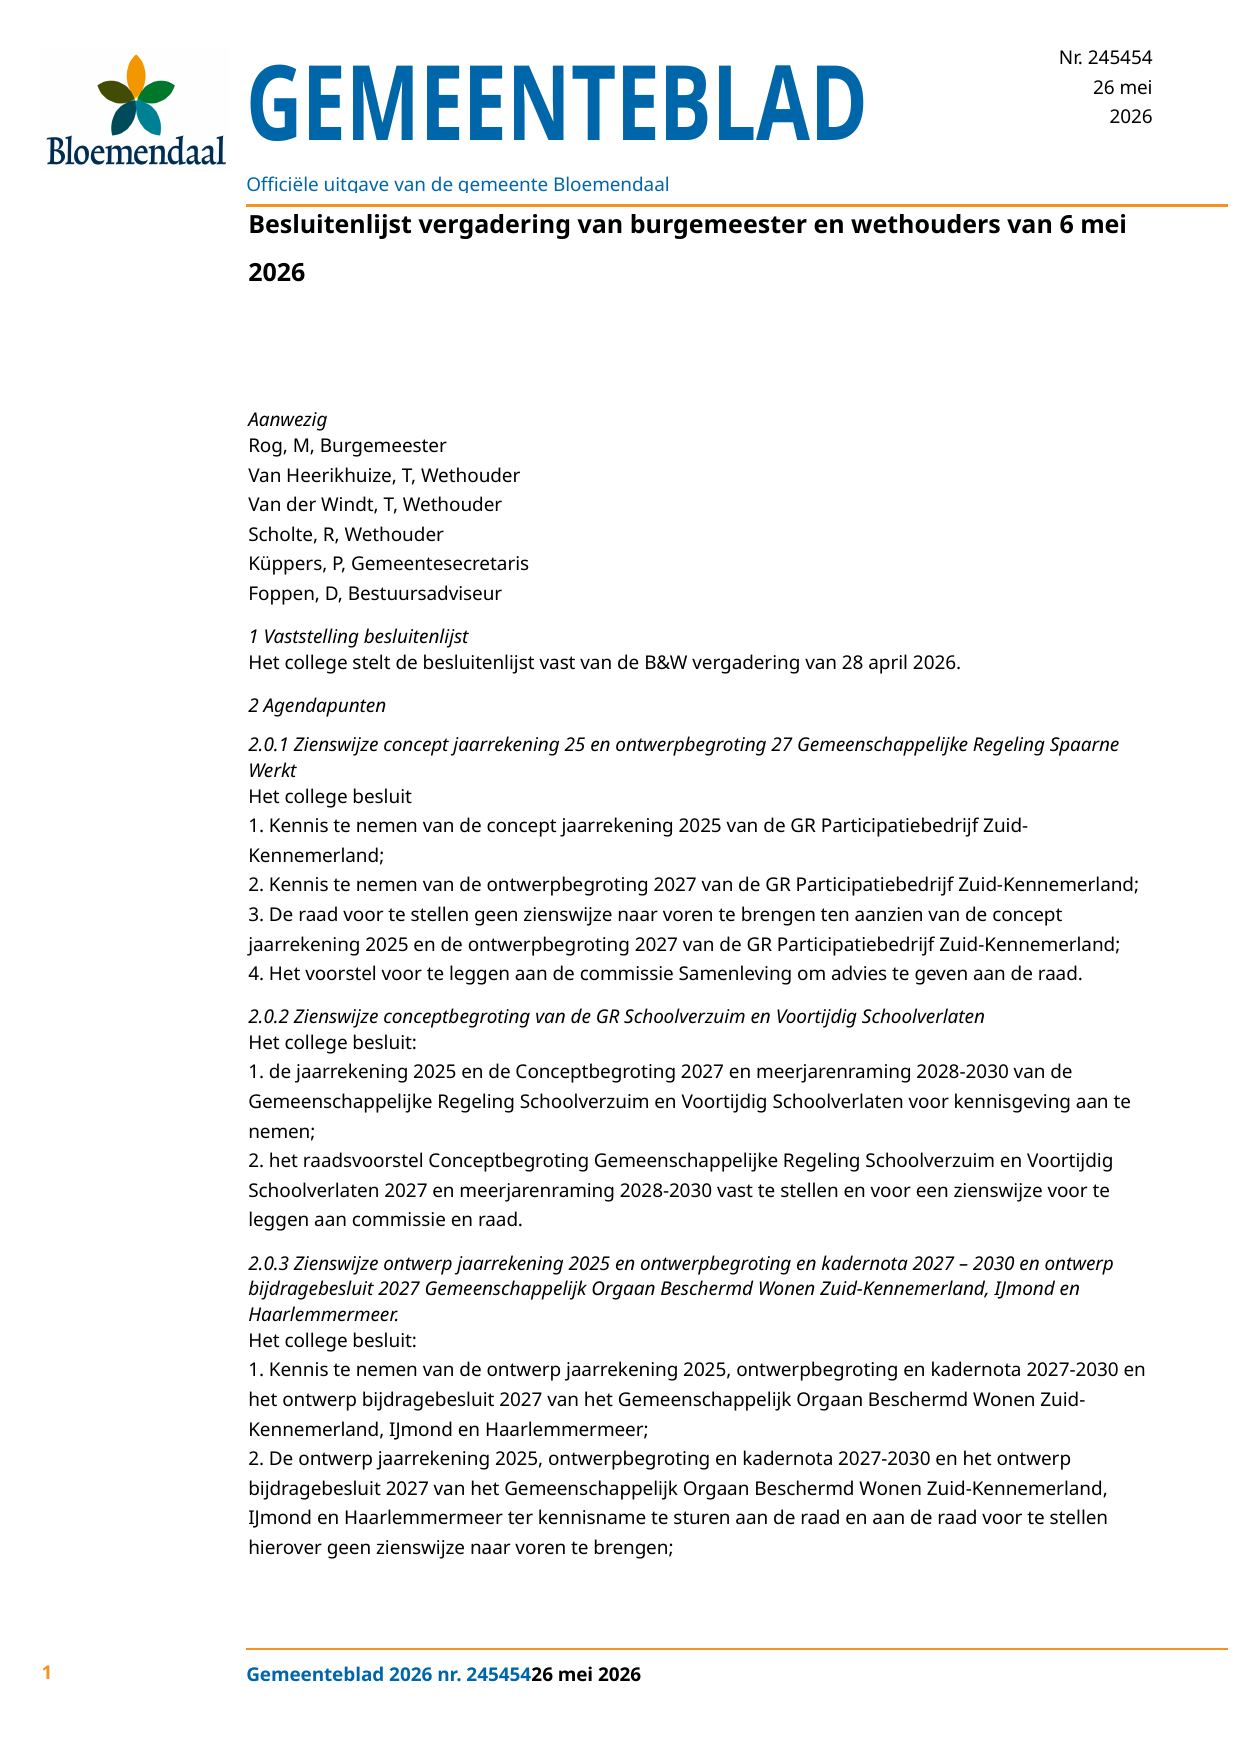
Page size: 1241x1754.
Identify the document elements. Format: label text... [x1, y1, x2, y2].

text 3. De raad voor te stellen geen zienswijze naar voren te brengen ten aanzien van de concept jaarrekening 2025 en de ontwerpbegroting 2027 van de GR Participatiebedrijf Zuid-Kennemerland; [248, 901, 1152, 956]
text 2. De ontwerp jaarrekening 2025, ontwerpbegroting en kadernota 2027-2030 en het ontwerp bijdragebesluit 2027 van het Gemeenschappelijk Orgaan Beschermd Wonen Zuid-Kennemerland, IJmond en Haarlemmermeer ter kennisname te sturen aan de raad en aan de raad voor te stellen hierover geen zienswijze naar voren te brengen; [248, 1445, 1152, 1560]
text 1. de jaarrekening 2025 en de Conceptbegroting 2027 en meerjarenraming 2028-2030 van de [248, 1059, 1152, 1084]
text 2.0.2 Zienswijze conceptbegroting van de GR Schoolverzuim en Voortijdig Schoolverlaten [248, 1003, 1152, 1029]
text Scholte, R, Wethouder [248, 521, 1152, 547]
text Het college besluit: [248, 1327, 1152, 1353]
text Foppen, D, Bestuursadviseur [248, 580, 1152, 606]
text Gemeenschappelijke Regeling Schoolverzuim en Voortijdig Schoolverlaten voor kennisgeving aan te nemen; [248, 1088, 1152, 1144]
text 1. Kennis te nemen van de ontwerp jaarrekening 2025, ontwerpbegroting en kadernota 2027-2030 en het ontwerp bijdragebesluit 2027 van het Gemeenschappelijk Orgaan Beschermd Wonen Zuid-Kennemerland, IJmond en Haarlemmermeer; [248, 1357, 1152, 1441]
text 2. het raadsvoorstel Conceptbegroting Gemeenschappelijke Regeling Schoolverzuim en Voortijdig [248, 1147, 1152, 1173]
text Küppers, P, Gemeentesecretaris [248, 551, 1152, 576]
text Het college stelt de besluitenlijst vast van de B&W vergadering van 28 april 2026. [248, 649, 1152, 675]
text 2. Kennis te nemen van de ontwerpbegroting 2027 van de GR Participatiebedrijf Zuid-Kennemerland; [248, 872, 1152, 897]
text 2.0.1 Zienswijze concept jaarrekening 25 en ontwerpbegroting 27 Gemeenschappelijke Regeling Spaarne Werkt [248, 731, 1152, 783]
text Van Heerikhuize, T, Wethouder [248, 462, 1152, 487]
text 2 Agendapunten [248, 692, 1152, 718]
text Van der Windt, T, Wethouder [248, 491, 1152, 517]
text Besluitenlijst vergadering van burgemeester en wethouders van 6 mei 2026 [248, 207, 1152, 288]
text Rog, M, Burgemeester [248, 432, 1152, 458]
text 2.0.3 Zienswijze ontwerp jaarrekening 2025 en ontwerpbegroting en kadernota 2027 – 2030 en ontwerp bijdragebesluit 2027 Gemeenschappelijk Orgaan Beschermd Wonen Zuid-Kennemerland, IJmond en Haarlemmermeer. [248, 1250, 1152, 1327]
text Aanwezig [248, 406, 1152, 432]
text Het college besluit: [248, 1029, 1152, 1055]
text 1 Vaststelling besluitenlijst [248, 623, 1152, 649]
text 1. Kennis te nemen van de concept jaarrekening 2025 van de GR Participatiebedrijf Zuid-Kennemerland; [248, 812, 1152, 868]
text Het college besluit [248, 783, 1152, 808]
picture [41, 47, 231, 172]
text Schoolverlaten 2027 en meerjarenraming 2028-2030 vast te stellen en voor een zienswijze voor te leggen aan commissie en raad. [248, 1177, 1152, 1232]
text 4. Het voorstel voor te leggen aan de commissie Samenleving om advies te geven aan de raad. [248, 960, 1152, 986]
